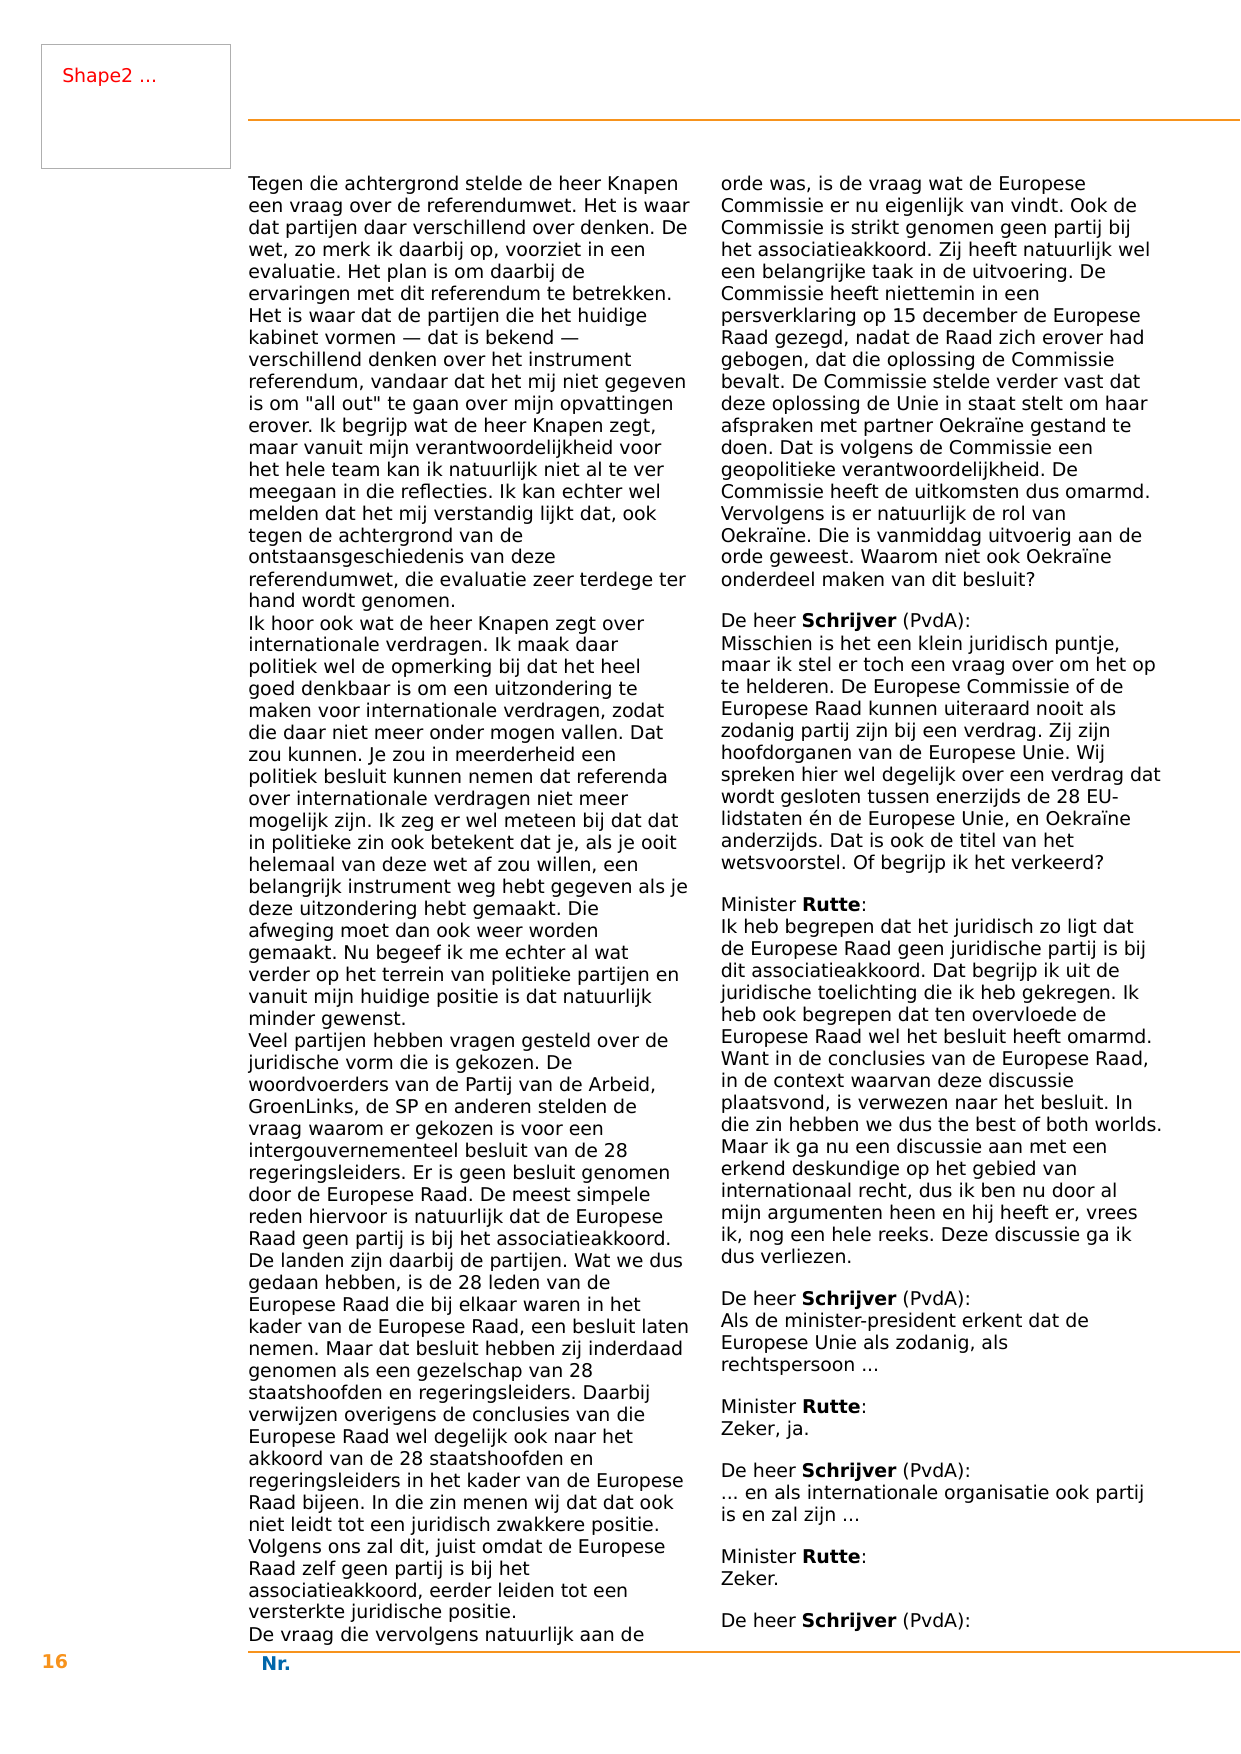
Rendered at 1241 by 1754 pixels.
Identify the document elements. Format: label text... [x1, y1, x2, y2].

text Ik hoor ook wat de heer Knapen zegt over internationale verdragen. Ik maak daar politiek wel de opmerking bij dat het heel goed denkbaar is om een uitzondering te maken voor internationale verdragen, zodat die daar niet meer onder mogen vallen. Dat zou kunnen. Je zou in meerderheid een politiek besluit kunnen nemen dat referenda over internationale verdragen niet meer mogelijk zijn. Ik zeg er wel meteen bij dat dat in politieke zin ook betekent dat je, als je ooit helemaal van deze wet af zou willen, een belangrijk instrument weg hebt gegeven als je deze uitzondering hebt gemaakt. Die afweging moet dan ook weer worden gemaakt. Nu begeef ik me echter al wat verder op het terrein van politieke partijen en vanuit mijn huidige positie is dat natuurlijk minder gewenst. [248, 612, 691, 1030]
text Zeker. [721, 1568, 1163, 1589]
text De heer Schrijver (PvdA): [721, 1288, 1163, 1310]
text orde was, is de vraag wat de Europese Commissie er nu eigenlijk van vindt. Ook de Commissie is strikt genomen geen partij bij het associatieakkoord. Zij heeft natuurlijk wel een belangrijke taak in de uitvoering. De Commissie heeft niettemin in een persverklaring op 15 december de Europese Raad gezegd, nadat de Raad zich erover had gebogen, dat die oplossing de Commissie bevalt. De Commissie stelde verder vast dat deze oplossing de Unie in staat stelt om haar afspraken met partner Oekraïne gestand te doen. Dat is volgens de Commissie een geopolitieke verantwoordelijkheid. De Commissie heeft de uitkomsten dus omarmd. [721, 173, 1163, 502]
text Als de minister-president erkent dat de Europese Unie als zodanig, als rechtspersoon ... [721, 1310, 1163, 1376]
text De heer Schrijver (PvdA): [721, 1460, 1163, 1482]
text De heer Schrijver (PvdA): [721, 1609, 1163, 1632]
text Ik heb begrepen dat het juridisch zo ligt dat de Europese Raad geen juridische partij is bij dit associatieakkoord. Dat begrijp ik uit de juridische toelichting die ik heb gekregen. Ik heb ook begrepen dat ten overvloede de Europese Raad wel het besluit heeft omarmd. Want in de conclusies van de Europese Raad, in de context waarvan deze discussie plaatsvond, is verwezen naar het besluit. In die zin hebben we dus the best of both worlds. Maar ik ga nu een discussie aan met een erkend deskundige op het gebied van internationaal recht, dus ik ben nu door al mijn argumenten heen en hij heeft er, vrees ik, nog een hele reeks. Deze discussie ga ik dus verliezen. [721, 916, 1163, 1268]
text Minister Rutte: [721, 1546, 1163, 1568]
text De vraag die vervolgens natuurlijk aan de [248, 1623, 691, 1645]
text Minister Rutte: [721, 1396, 1163, 1418]
text Vervolgens is er natuurlijk de rol van Oekraïne. Die is vanmiddag uitvoerig aan de orde geweest. Waarom niet ook Oekraïne onderdeel maken van dit besluit? [721, 502, 1163, 590]
text ... en als internationale organisatie ook partij is en zal zijn ... [721, 1482, 1163, 1526]
text Misschien is het een klein juridisch puntje, maar ik stel er toch een vraag over om het op te helderen. De Europese Commissie of de Europese Raad kunnen uiteraard nooit als zodanig partij zijn bij een verdrag. Zij zijn hoofdorganen van de Europese Unie. Wij spreken hier wel degelijk over een verdrag dat wordt gesloten tussen enerzijds de 28 EU-lidstaten én de Europese Unie, en Oekraïne anderzijds. Dat is ook de titel van het wetsvoorstel. Of begrijp ik het verkeerd? [721, 632, 1163, 874]
text Tegen die achtergrond stelde de heer Knapen een vraag over de referendumwet. Het is waar dat partijen daar verschillend over denken. De wet, zo merk ik daarbij op, voorziet in een evaluatie. Het plan is om daarbij de ervaringen met dit referendum te betrekken. Het is waar dat de partijen die het huidige kabinet vormen — dat is bekend — verschillend denken over het instrument referendum, vandaar dat het mij niet gegeven is om "all out" te gaan over mijn opvattingen erover. Ik begrijp wat de heer Knapen zegt, maar vanuit mijn verantwoordelijkheid voor het hele team kan ik natuurlijk niet al te ver meegaan in die reflecties. Ik kan echter wel melden dat het mij verstandig lijkt dat, ook tegen de achtergrond van de ontstaansgeschiedenis van deze referendumwet, die evaluatie zeer terdege ter hand wordt genomen. [248, 173, 691, 612]
text Veel partijen hebben vragen gesteld over de juridische vorm die is gekozen. De woordvoerders van de Partij van de Arbeid, GroenLinks, de SP en anderen stelden de vraag waarom er gekozen is voor een intergouvernementeel besluit van de 28 regeringsleiders. Er is geen besluit genomen door de Europese Raad. De meest simpele reden hiervoor is natuurlijk dat de Europese Raad geen partij is bij het associatieakkoord. De landen zijn daarbij de partijen. Wat we dus gedaan hebben, is de 28 leden van de Europese Raad die bij elkaar waren in het kader van de Europese Raad, een besluit laten nemen. Maar dat besluit hebben zij inderdaad genomen als een gezelschap van 28 staatshoofden en regeringsleiders. Daarbij verwijzen overigens de conclusies van die Europese Raad wel degelijk ook naar het akkoord van de 28 staatshoofden en regeringsleiders in het kader van de Europese Raad bijeen. In die zin menen wij dat dat ook niet leidt tot een juridisch zwakkere positie. Volgens ons zal dit, juist omdat de Europese Raad zelf geen partij is bij het associatieakkoord, eerder leiden tot een versterkte juridische positie. [248, 1030, 691, 1623]
text De heer Schrijver (PvdA): [721, 610, 1163, 632]
text Zeker, ja. [721, 1418, 1163, 1440]
text Minister Rutte: [721, 894, 1163, 916]
